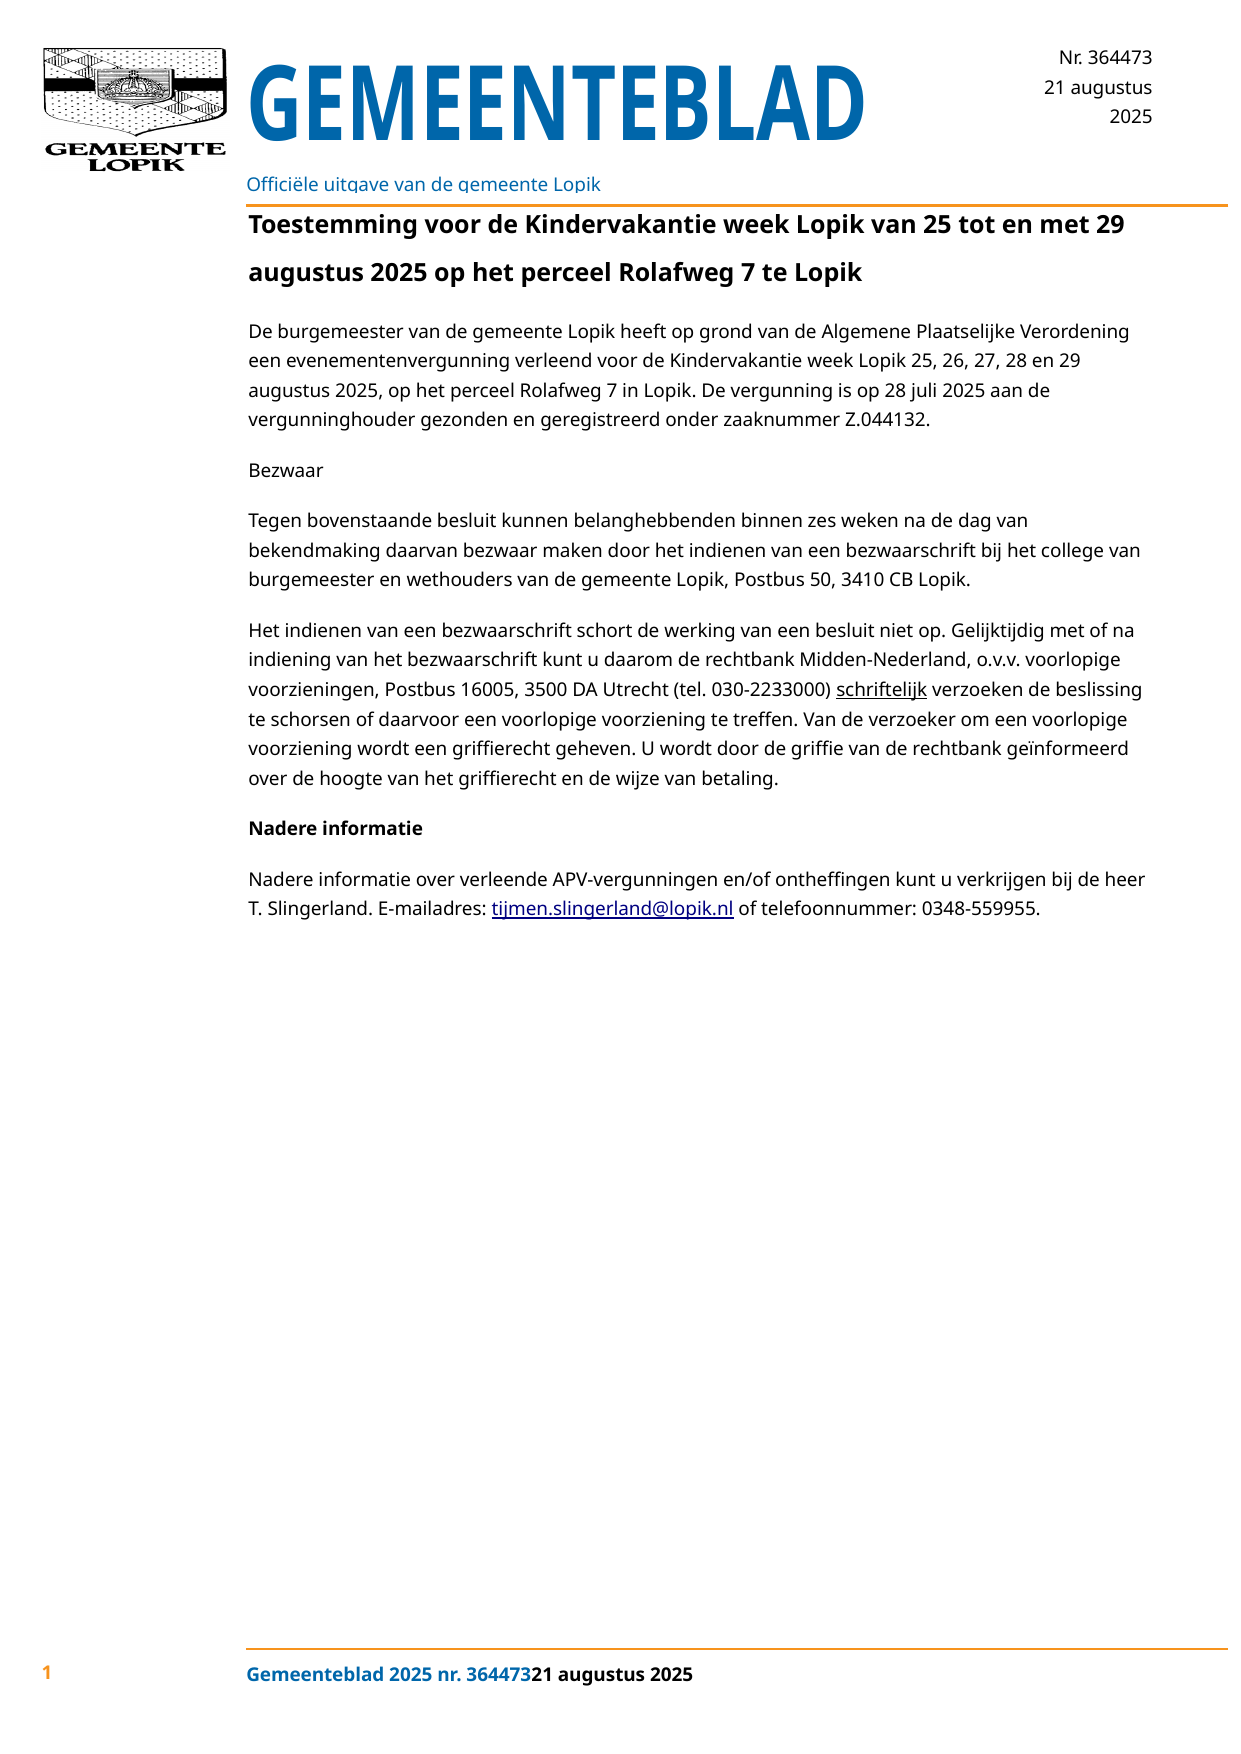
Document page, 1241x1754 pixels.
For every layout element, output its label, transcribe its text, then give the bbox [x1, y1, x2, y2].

text Het indienen van een bezwaarschrift schort de werking van een besluit niet op. Gelijktijdig met of na indiening van het bezwaarschrift kunt u daarom de rechtbank Midden-Nederland, o.v.v. voorlopige voorzieningen, Postbus 16005, 3500 DA Utrecht (tel. 030-2233000) schriftelijk verzoeken de beslissing te schorsen of daarvoor een voorlopige voorziening te treffen. Van de verzoeker om een voorlopige voorziening wordt een griffierecht geheven. U wordt door de griffie van de rechtbank geïnformeerd over de hoogte van het griffierecht en de wijze van betaling. [248, 617, 1152, 791]
text Tegen bovenstaande besluit kunnen belanghebbenden binnen zes weken na de dag van bekendmaking daarvan bezwaar maken door het indienen van een bezwaarschrift bij het college van burgemeester en wethouders van de gemeente Lopik, Postbus 50, 3410 CB Lopik. [248, 507, 1152, 592]
text Toestemming voor de Kindervakantie week Lopik van 25 tot en met 29 augustus 2025 op het perceel Rolafweg 7 te Lopik [248, 207, 1152, 288]
picture [41, 47, 231, 172]
text Nadere informatie over verleende APV-vergunningen en/of ontheffingen kunt u verkrijgen bij de heer T. Slingerland. E-mailadres: tijmen.slingerland@lopik.nl of telefoonnummer: 0348-559955. [248, 866, 1152, 921]
text Nadere informatie [248, 815, 1152, 841]
text De burgemeester van de gemeente Lopik heeft op grond van de Algemene Plaatselijke Verordening een evenementenvergunning verleend voor de Kindervakantie week Lopik 25, 26, 27, 28 en 29 augustus 2025, op het perceel Rolafweg 7 in Lopik. De vergunning is op 28 juli 2025 aan de vergunninghouder gezonden en geregistreerd onder zaaknummer Z.044132. [248, 318, 1152, 432]
text Bezwaar [248, 457, 1152, 483]
